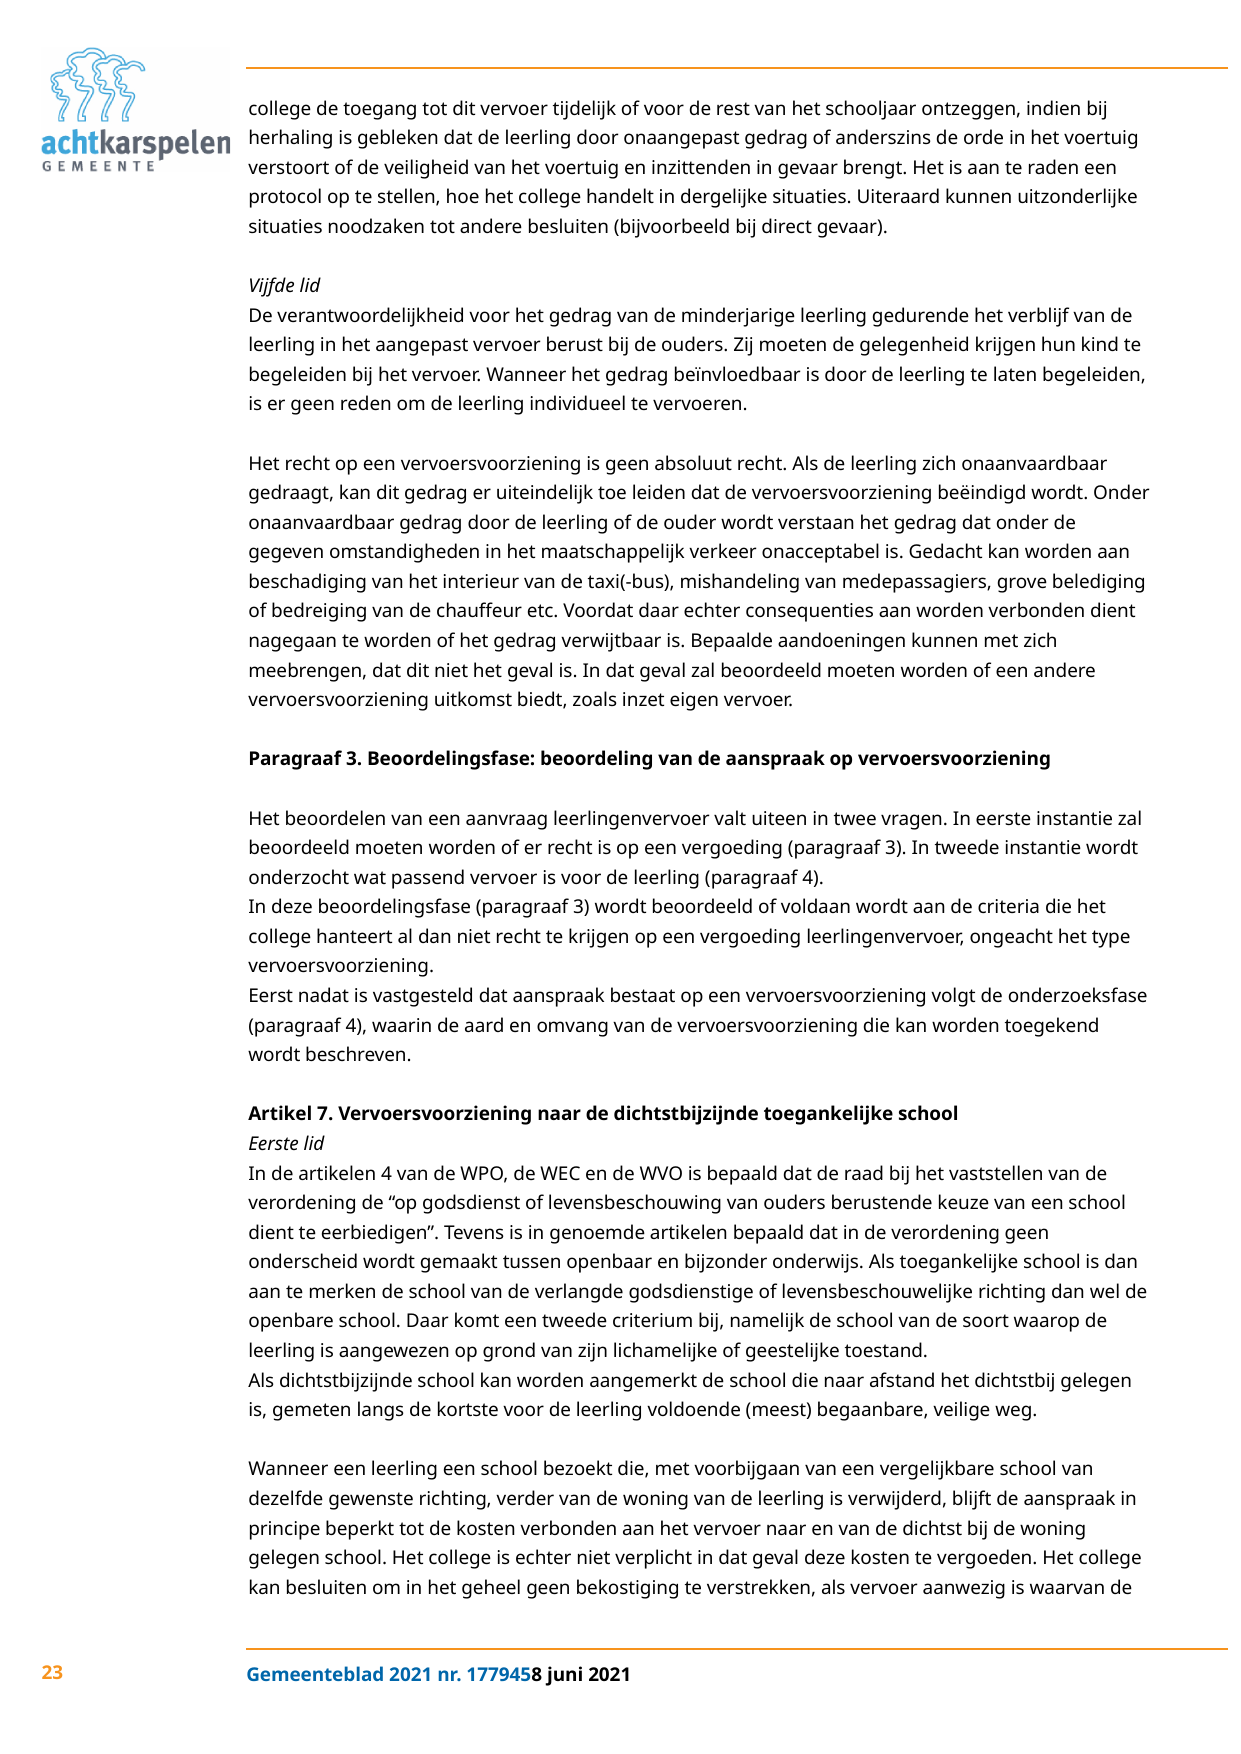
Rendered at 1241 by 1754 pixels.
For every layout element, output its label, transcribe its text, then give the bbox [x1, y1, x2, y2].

text In de artikelen 4 van de WPO, de WEC en de WVO is bepaald dat de raad bij het vaststellen van de verordening de “op godsdienst of levensbeschouwing van ouders berustende keuze van een school dient te eerbiedigen”. Tevens is in genoemde artikelen bepaald dat in de verordening geen onderscheid wordt gemaakt tussen openbaar en bijzonder onderwijs. Als toegankelijke school is dan aan te merken de school van de verlangde godsdienstige of levensbeschouwelijke richting dan wel de openbare school. Daar komt een tweede criterium bij, namelijk de school van de soort waarop de leerling is aangewezen op grond van zijn lichamelijke of geestelijke toestand. [248, 1160, 1152, 1363]
text college de toegang tot dit vervoer tijdelijk of voor de rest van het schooljaar ontzeggen, indien bij herhaling is gebleken dat de leerling door onaangepast gedrag of anderszins de orde in het voertuig verstoort of de veiligheid van het voertuig en inzittenden in gevaar brengt. Het is aan te raden een protocol op te stellen, hoe het college handelt in dergelijke situaties. Uiteraard kunnen uitzonderlijke situaties noodzaken tot andere besluiten (bijvoorbeeld bij direct gevaar). [248, 95, 1152, 239]
text Artikel 7. Vervoersvoorziening naar de dichtstbijzijnde toegankelijke school [248, 1101, 1152, 1126]
text De verantwoordelijkheid voor het gedrag van de minderjarige leerling gedurende het verblijf van de leerling in het aangepast vervoer berust bij de ouders. Zij moeten de gelegenheid krijgen hun kind te begeleiden bij het vervoer. Wanneer het gedrag beïnvloedbaar is door de leerling te laten begeleiden, is er geen reden om de leerling individueel te vervoeren. [248, 302, 1152, 416]
text Als dichtstbijzijnde school kan worden aangemerkt de school die naar afstand het dichtstbij gelegen is, gemeten langs de kortste voor de leerling voldoende (meest) begaanbare, veilige weg. [248, 1367, 1152, 1422]
text Eerste lid [248, 1130, 1152, 1156]
text Het beoordelen van een aanvraag leerlingenvervoer valt uiteen in twee vragen. In eerste instantie zal beoordeeld moeten worden of er recht is op een vergoeding (paragraaf 3). In tweede instantie wordt onderzocht wat passend vervoer is voor de leerling (paragraaf 4). [248, 805, 1152, 890]
picture [41, 47, 231, 172]
text In deze beoordelingsfase (paragraaf 3) wordt beoordeeld of voldaan wordt aan de criteria die het college hanteert al dan niet recht te krijgen op een vergoeding leerlingenvervoer, ongeacht het type vervoersvoorziening. [248, 893, 1152, 978]
text Het recht op een vervoersvoorziening is geen absoluut recht. Als de leerling zich onaanvaardbaar gedraagt, kan dit gedrag er uiteindelijk toe leiden dat de vervoersvoorziening beëindigd wordt. Onder onaanvaardbaar gedrag door de leerling of de ouder wordt verstaan het gedrag dat onder de gegeven omstandigheden in het maatschappelijk verkeer onacceptabel is. Gedacht kan worden aan beschadiging van het interieur van de taxi(-bus), mishandeling van medepassagiers, grove belediging of bedreiging van de chauffeur etc. Voordat daar echter consequenties aan worden verbonden dient nagegaan te worden of het gedrag verwijtbaar is. Bepaalde aandoeningen kunnen met zich meebrengen, dat dit niet het geval is. In dat geval zal beoordeeld moeten worden of een andere vervoersvoorziening uitkomst biedt, zoals inzet eigen vervoer. [248, 450, 1152, 712]
text Eerst nadat is vastgesteld dat aanspraak bestaat op een vervoersvoorziening volgt de onderzoeksfase (paragraaf 4), waarin de aard en omvang van de vervoersvoorziening die kan worden toegekend wordt beschreven. [248, 982, 1152, 1067]
text Vijfde lid [248, 272, 1152, 298]
text Paragraaf 3. Beoordelingsfase: beoordeling van de aanspraak op vervoersvoorziening [248, 746, 1152, 771]
text Wanneer een leerling een school bezoekt die, met voorbijgaan van een vergelijkbare school van dezelfde gewenste richting, verder van de woning van de leerling is verwijderd, blijft de aanspraak in principe beperkt tot de kosten verbonden aan het vervoer naar en van de dichtst bij de woning gelegen school. Het college is echter niet verplicht in dat geval deze kosten te vergoeden. Het college kan besluiten om in het geheel geen bekostiging te verstrekken, als vervoer aanwezig is waarvan de [248, 1456, 1152, 1600]
